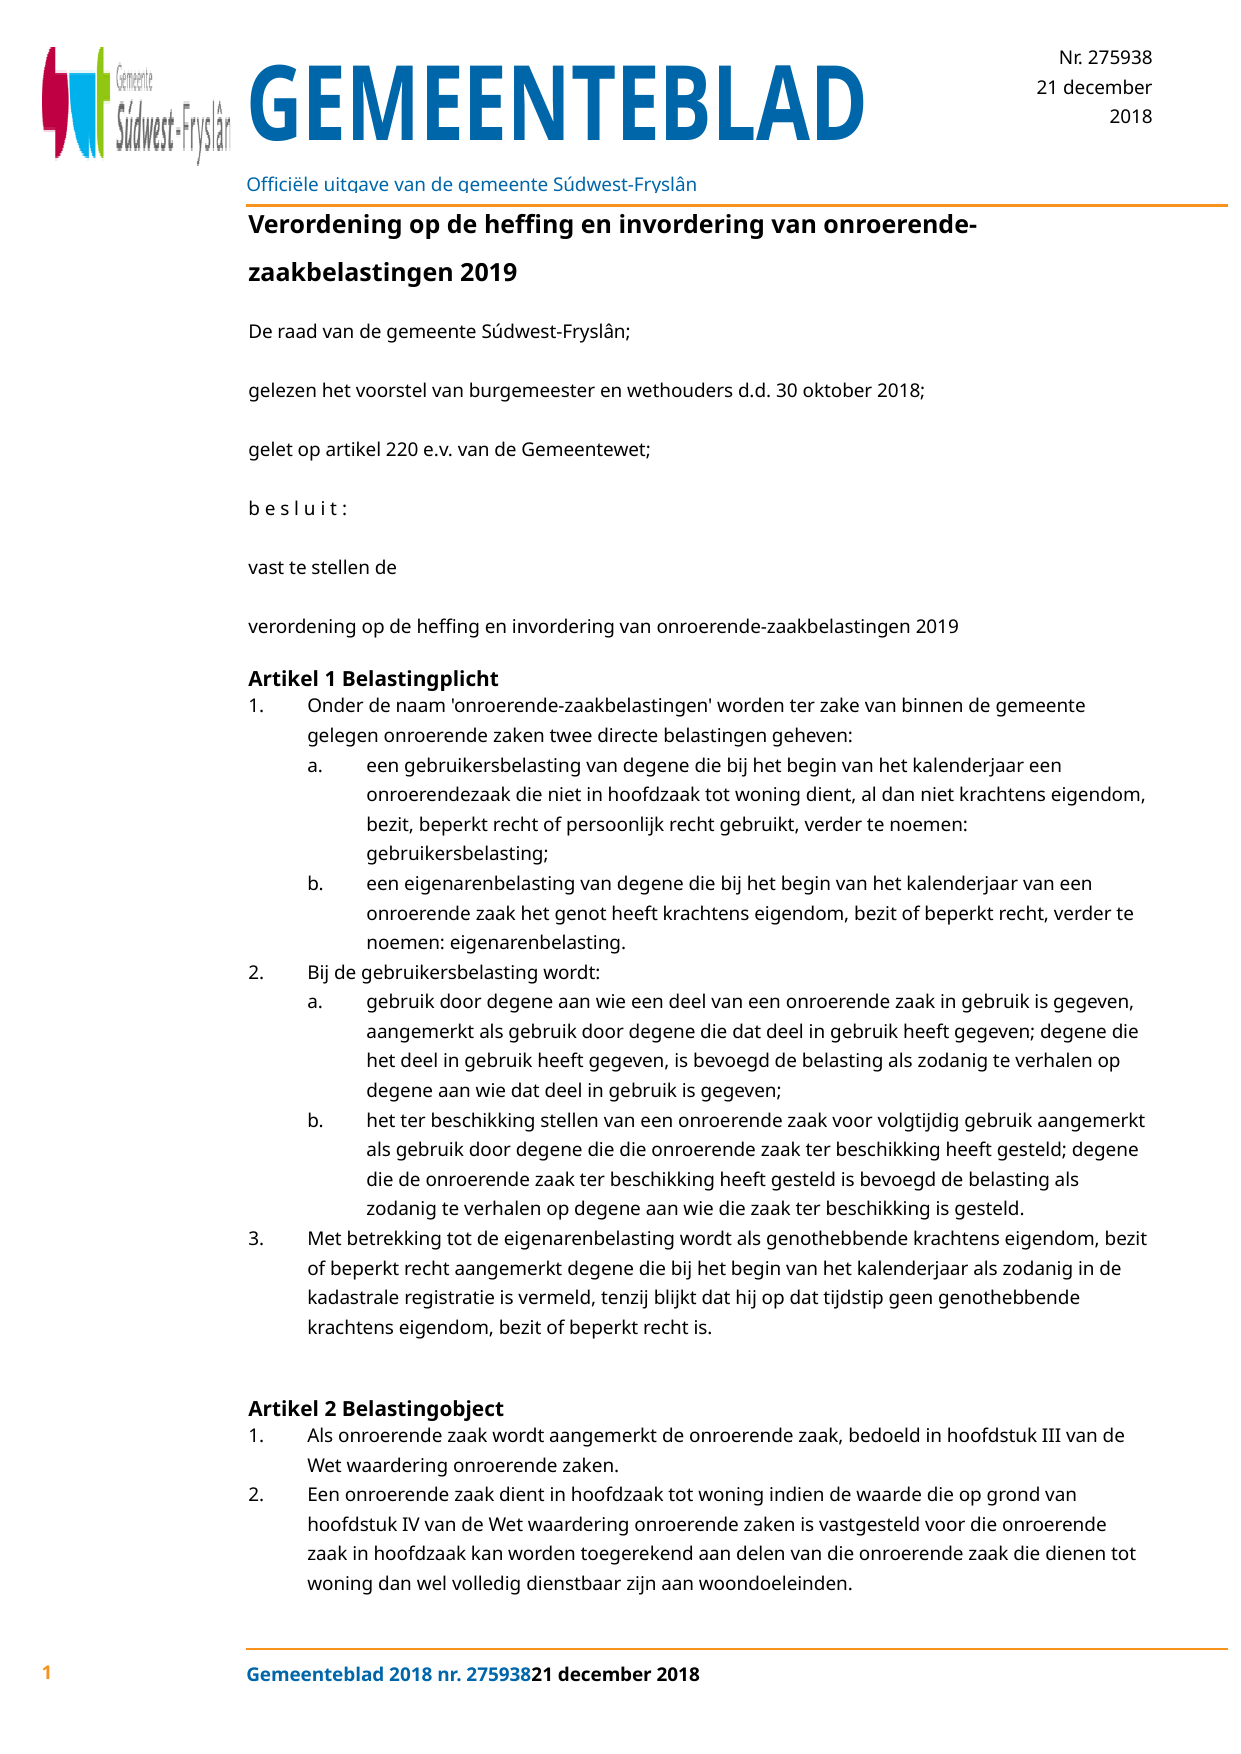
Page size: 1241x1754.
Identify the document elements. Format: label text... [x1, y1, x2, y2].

text Verordening op de heffing en invordering van onroerende-zaakbelastingen 2019 [248, 207, 1152, 288]
list gebruik door degene aan wie een deel van een onroerende zaak in gebruik is gegeven, aangemerkt als gebruik door degene die dat deel in gebruik heeft gegeven; degene die het deel in gebruik heeft gegeven, is bevoegd de belasting als zodanig te verhalen op degene aan wie dat deel in gebruik is gegeven; [307, 988, 1152, 1103]
picture [41, 47, 231, 172]
text De raad van de gemeente Súdwest-Fryslân; [248, 318, 1152, 344]
text b e s l u i t : [248, 495, 1152, 521]
list een eigenarenbelasting van degene die bij het begin van het kalenderjaar van een onroerende zaak het genot heeft krachtens eigendom, bezit of beperkt recht, verder te noemen: eigenarenbelasting. [307, 870, 1152, 955]
list Als onroerende zaak wordt aangemerkt de onroerende zaak, bedoeld in hoofdstuk III van de Wet waardering onroerende zaken. [248, 1422, 1152, 1478]
text gelet op artikel 220 e.v. van de Gemeentewet; [248, 436, 1152, 462]
list een gebruikersbelasting van degene die bij het begin van het kalenderjaar een onroerendezaak die niet in hoofdzaak tot woning dient, al dan niet krachtens eigendom, bezit, beperkt recht of persoonlijk recht gebruikt, verder te noemen: gebruikersbelasting; [307, 752, 1152, 866]
list Bij de gebruikersbelasting wordt: [248, 959, 1152, 984]
list Met betrekking tot de eigenarenbelasting wordt als genothebbende krachtens eigendom, bezit of beperkt recht aangemerkt degene die bij het begin van het kalenderjaar als zodanig in de kadastrale registratie is vermeld, tenzij blijkt dat hij op dat tijdstip geen genothebbende krachtens eigendom, bezit of beperkt recht is. [248, 1225, 1152, 1339]
text vast te stellen de [248, 554, 1152, 580]
text verordening op de heffing en invordering van onroerende-zaakbelastingen 2019 [248, 614, 1152, 639]
text Artikel 2 Belastingobject [248, 1394, 1152, 1422]
list het ter beschikking stellen van een onroerende zaak voor volgtijdig gebruik aangemerkt als gebruik door degene die die onroerende zaak ter beschikking heeft gesteld; degene die de onroerende zaak ter beschikking heeft gesteld is bevoegd de belasting als zodanig te verhalen op degene aan wie die zaak ter beschikking is gesteld. [307, 1107, 1152, 1221]
list Een onroerende zaak dient in hoofdzaak tot woning indien de waarde die op grond van hoofdstuk IV van de Wet waardering onroerende zaken is vastgesteld voor die onroerende zaak in hoofdzaak kan worden toegerekend aan delen van die onroerende zaak die dienen tot woning dan wel volledig dienstbaar zijn aan woondoeleinden. [248, 1481, 1152, 1596]
list Onder de naam 'onroerende-zaakbelastingen' worden ter zake van binnen de gemeente gelegen onroerende zaken twee directe belastingen geheven: [248, 693, 1152, 748]
text Artikel 1 Belastingplicht [248, 664, 1152, 693]
text gelezen het voorstel van burgemeester en wethouders d.d. 30 oktober 2018; [248, 377, 1152, 403]
